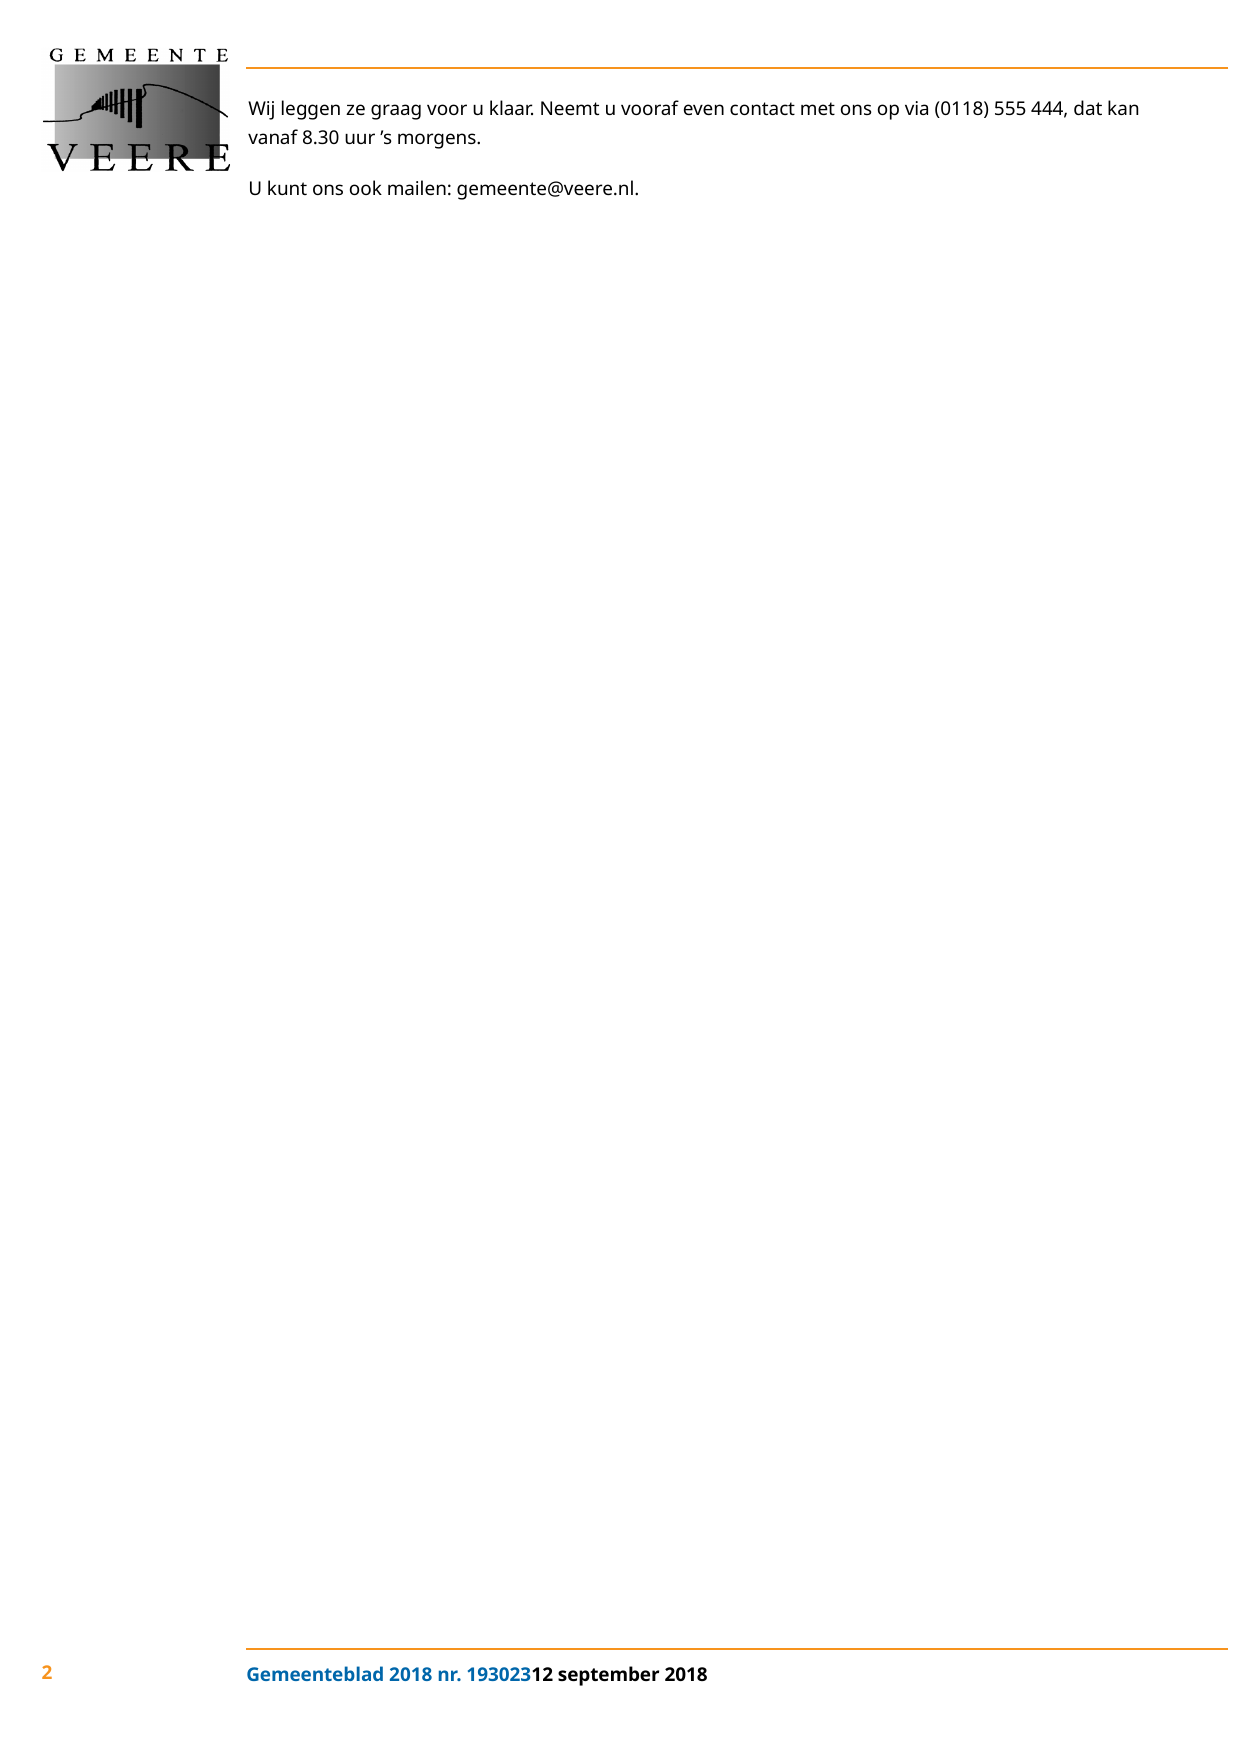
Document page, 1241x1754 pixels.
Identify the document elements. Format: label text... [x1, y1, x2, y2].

picture [41, 47, 231, 172]
text U kunt ons ook mailen: gemeente@veere.nl. [248, 175, 1152, 201]
text Wij leggen ze graag voor u klaar. Neemt u vooraf even contact met ons op via (0118) 555 444, dat kan vanaf 8.30 uur ’s morgens. [248, 95, 1152, 150]
